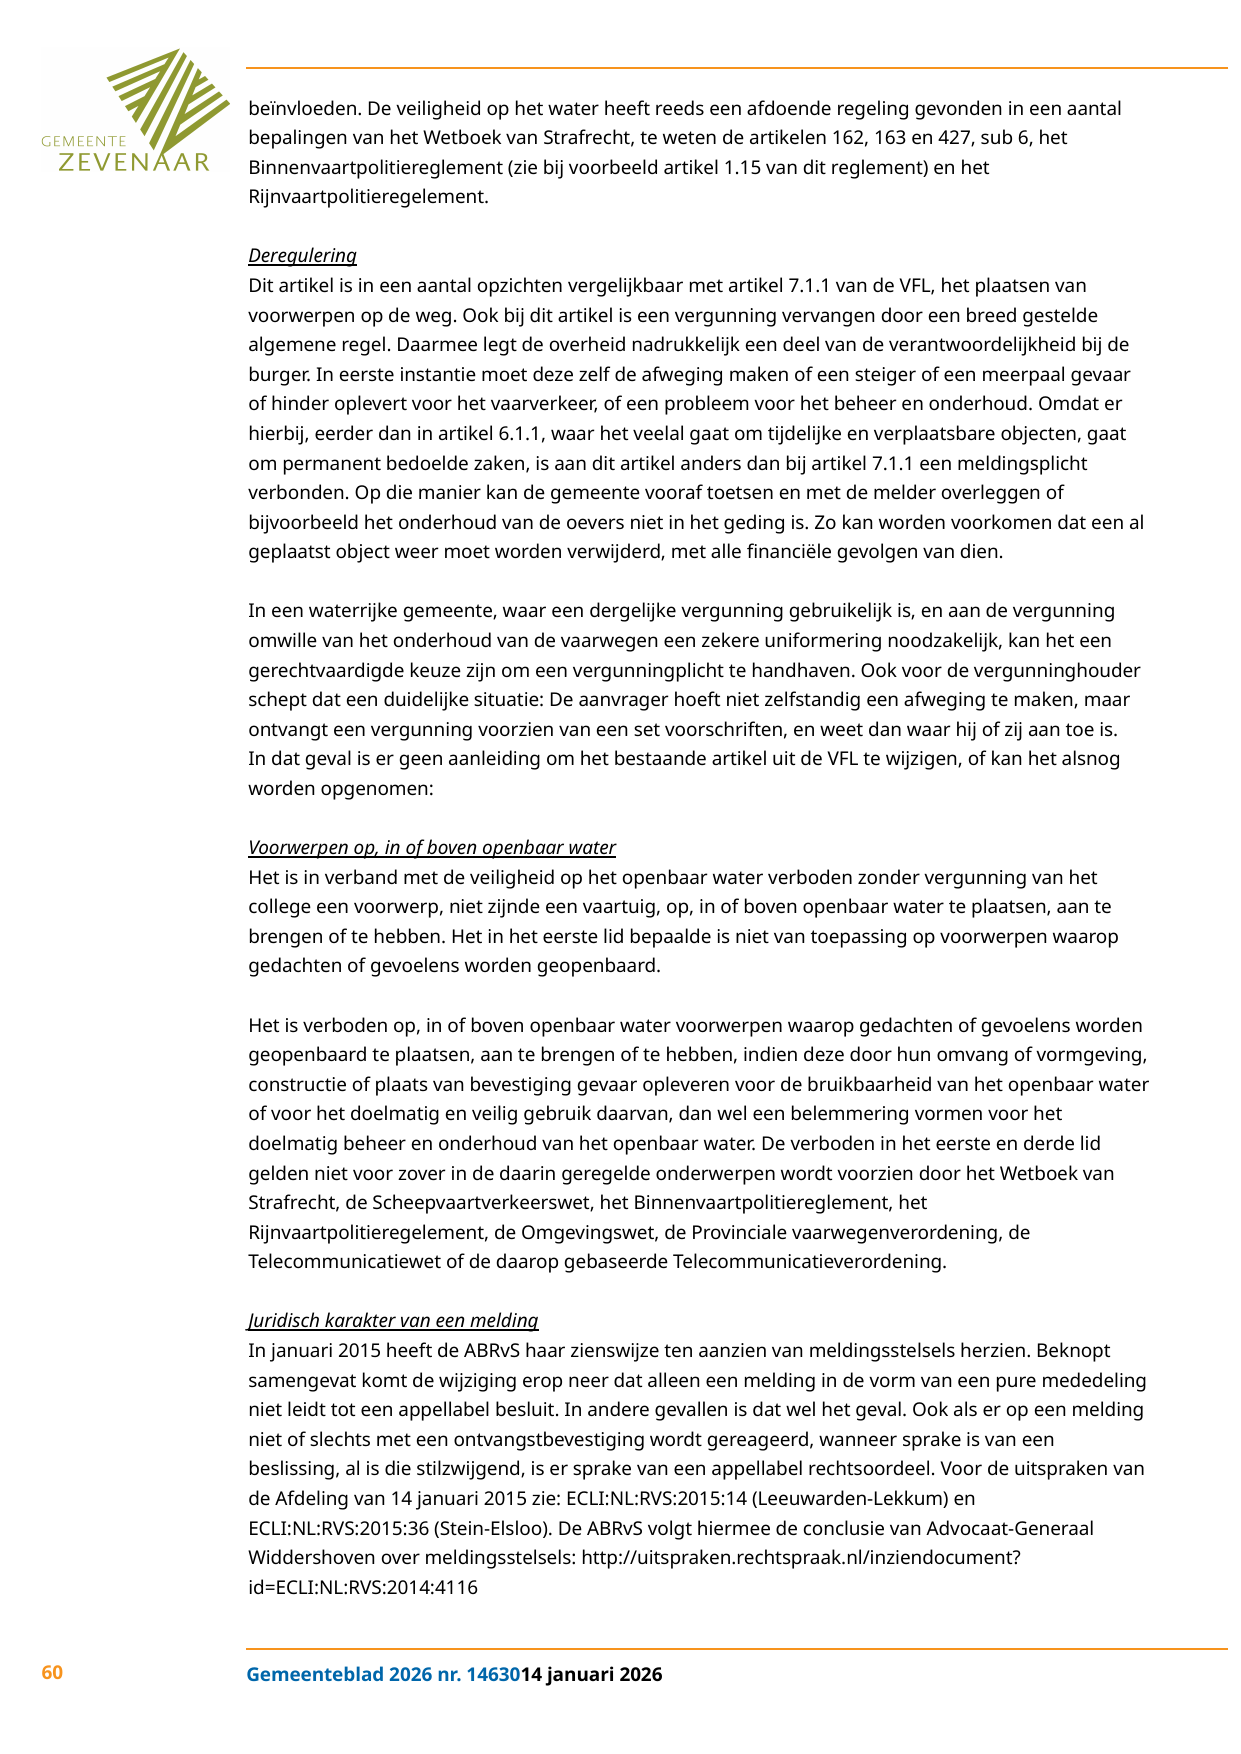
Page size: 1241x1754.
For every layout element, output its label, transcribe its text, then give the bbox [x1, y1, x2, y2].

text Het is verboden op, in of boven openbaar water voorwerpen waarop gedachten of gevoelens worden geopenbaard te plaatsen, aan te brengen of te hebben, indien deze door hun omvang of vormgeving, constructie of plaats van bevestiging gevaar opleveren voor de bruikbaarheid van het openbaar water of voor het doelmatig en veilig gebruik daarvan, dan wel een belemmering vormen voor het doelmatig beheer en onderhoud van het openbaar water. De verboden in het eerste en derde lid gelden niet voor zover in de daarin geregelde onderwerpen wordt voorzien door het Wetboek van Strafrecht, de Scheepvaartverkeerswet, het Binnenvaartpolitiereglement, het Rijnvaartpolitieregelement, de Omgevingswet, de Provinciale vaarwegenverordening, de Telecommunicatiewet of de daarop gebaseerde Telecommunicatieverordening. [248, 1012, 1152, 1274]
text Voorwerpen op, in of boven openbaar water [248, 834, 1152, 860]
text Het is in verband met de veiligheid op het openbaar water verboden zonder vergunning van het college een voorwerp, niet zijnde een vaartuig, op, in of boven openbaar water te plaatsen, aan te brengen of te hebben. Het in het eerste lid bepaalde is niet van toepassing op voorwerpen waarop gedachten of gevoelens worden geopenbaard. [248, 864, 1152, 978]
text In dat geval is er geen aanleiding om het bestaande artikel uit de VFL te wijzigen, of kan het alsnog worden opgenomen: [248, 746, 1152, 801]
text In januari 2015 heeft de ABRvS haar zienswijze ten aanzien van meldingsstelsels herzien. Beknopt samengevat komt de wijziging erop neer dat alleen een melding in de vorm van een pure mededeling niet leidt tot een appellabel besluit. In andere gevallen is dat wel het geval. Ook als er op een melding niet of slechts met een ontvangstbevestiging wordt gereageerd, wanneer sprake is van een beslissing, al is die stilzwijgend, is er sprake van een appellabel rechtsoordeel. Voor de uitspraken van de Afdeling van 14 januari 2015 zie: ECLI:NL:RVS:2015:14 (Leeuwarden-Lekkum) en ECLI:NL:RVS:2015:36 (Stein-Elsloo). De ABRvS volgt hiermee de conclusie van Advocaat-Generaal Widdershoven over meldingsstelsels: http://uitspraken.rechtspraak.nl/inziendocument?id=ECLI:NL:RVS:2014:4116 [248, 1337, 1152, 1600]
text Juridisch karakter van een melding [248, 1308, 1152, 1333]
text Dit artikel is in een aantal opzichten vergelijkbaar met artikel 7.1.1 van de VFL, het plaatsen van voorwerpen op de weg. Ook bij dit artikel is een vergunning vervangen door een breed gestelde algemene regel. Daarmee legt de overheid nadrukkelijk een deel van de verantwoordelijkheid bij de burger. In eerste instantie moet deze zelf de afweging maken of een steiger of een meerpaal gevaar of hinder oplevert voor het vaarverkeer, of een probleem voor het beheer en onderhoud. Omdat er hierbij, eerder dan in artikel 6.1.1, waar het veelal gaat om tijdelijke en verplaatsbare objecten, gaat om permanent bedoelde zaken, is aan dit artikel anders dan bij artikel 7.1.1 een meldingsplicht verbonden. Op die manier kan de gemeente vooraf toetsen en met de melder overleggen of bijvoorbeeld het onderhoud van de oevers niet in het geding is. Zo kan worden voorkomen dat een al geplaatst object weer moet worden verwijderd, met alle financiële gevolgen van dien. [248, 272, 1152, 564]
text Deregulering [248, 243, 1152, 268]
picture [41, 47, 231, 172]
text beïnvloeden. De veiligheid op het water heeft reeds een afdoende regeling gevonden in een aantal bepalingen van het Wetboek van Strafrecht, te weten de artikelen 162, 163 en 427, sub 6, het Binnenvaartpolitiereglement (zie bij voorbeeld artikel 1.15 van dit reglement) en het Rijnvaartpolitieregelement. [248, 95, 1152, 209]
text In een waterrijke gemeente, waar een dergelijke vergunning gebruikelijk is, en aan de vergunning omwille van het onderhoud van de vaarwegen een zekere uniformering noodzakelijk, kan het een gerechtvaardigde keuze zijn om een vergunningplicht te handhaven. Ook voor de vergunninghouder schept dat een duidelijke situatie: De aanvrager hoeft niet zelfstandig een afweging te maken, maar ontvangt een vergunning voorzien van een set voorschriften, en weet dan waar hij of zij aan toe is. [248, 598, 1152, 742]
